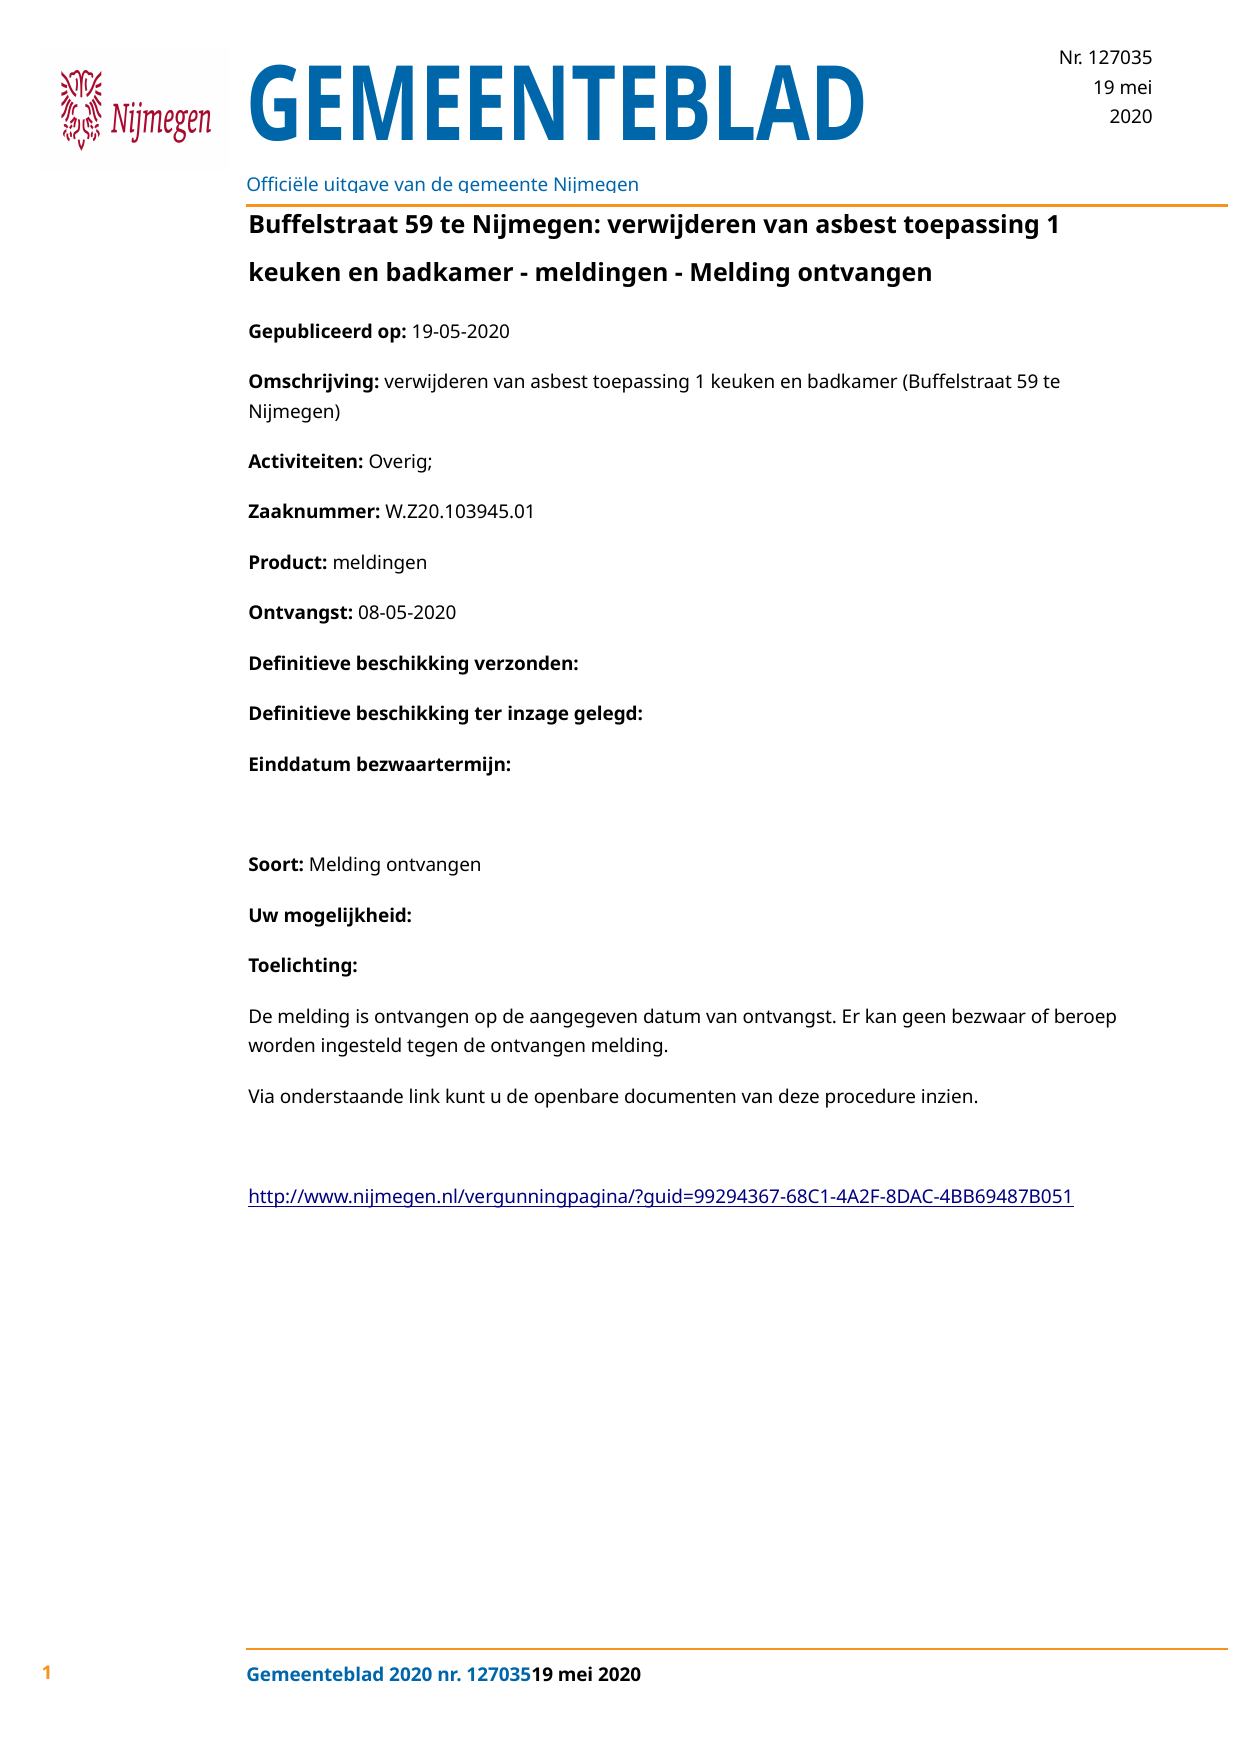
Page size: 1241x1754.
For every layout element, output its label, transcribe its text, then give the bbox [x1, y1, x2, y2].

text Buffelstraat 59 te Nijmegen: verwijderen van asbest toepassing 1 keuken en badkamer - meldingen - Melding ontvangen [248, 207, 1152, 288]
text Definitieve beschikking verzonden: [248, 650, 1152, 676]
text Einddatum bezwaartermijn: [248, 751, 1152, 777]
text Ontvangst: 08-05-2020 [248, 599, 1152, 625]
text Gepubliceerd op: 19-05-2020 [248, 318, 1152, 344]
text Zaaknummer: W.Z20.103945.01 [248, 499, 1152, 524]
text Via onderstaande link kunt u de openbare documenten van deze procedure inzien. [248, 1083, 1152, 1109]
text Toelichting: [248, 952, 1152, 978]
picture [41, 47, 231, 172]
text Product: meldingen [248, 549, 1152, 575]
text Activiteiten: Overig; [248, 448, 1152, 474]
text Uw mogelijkheid: [248, 902, 1152, 928]
text Definitieve beschikking ter inzage gelegd: [248, 700, 1152, 726]
text http://www.nijmegen.nl/vergunningpagina/?guid=99294367-68C1-4A2F-8DAC-4BB69487B051 [248, 1184, 1152, 1209]
text Soort: Melding ontvangen [248, 852, 1152, 877]
text Omschrijving: verwijderen van asbest toepassing 1 keuken en badkamer (Buffelstraat 59 te Nijmegen) [248, 368, 1152, 424]
text De melding is ontvangen op de aangegeven datum van ontvangst. Er kan geen bezwaar of beroep worden ingesteld tegen de ontvangen melding. [248, 1003, 1152, 1058]
